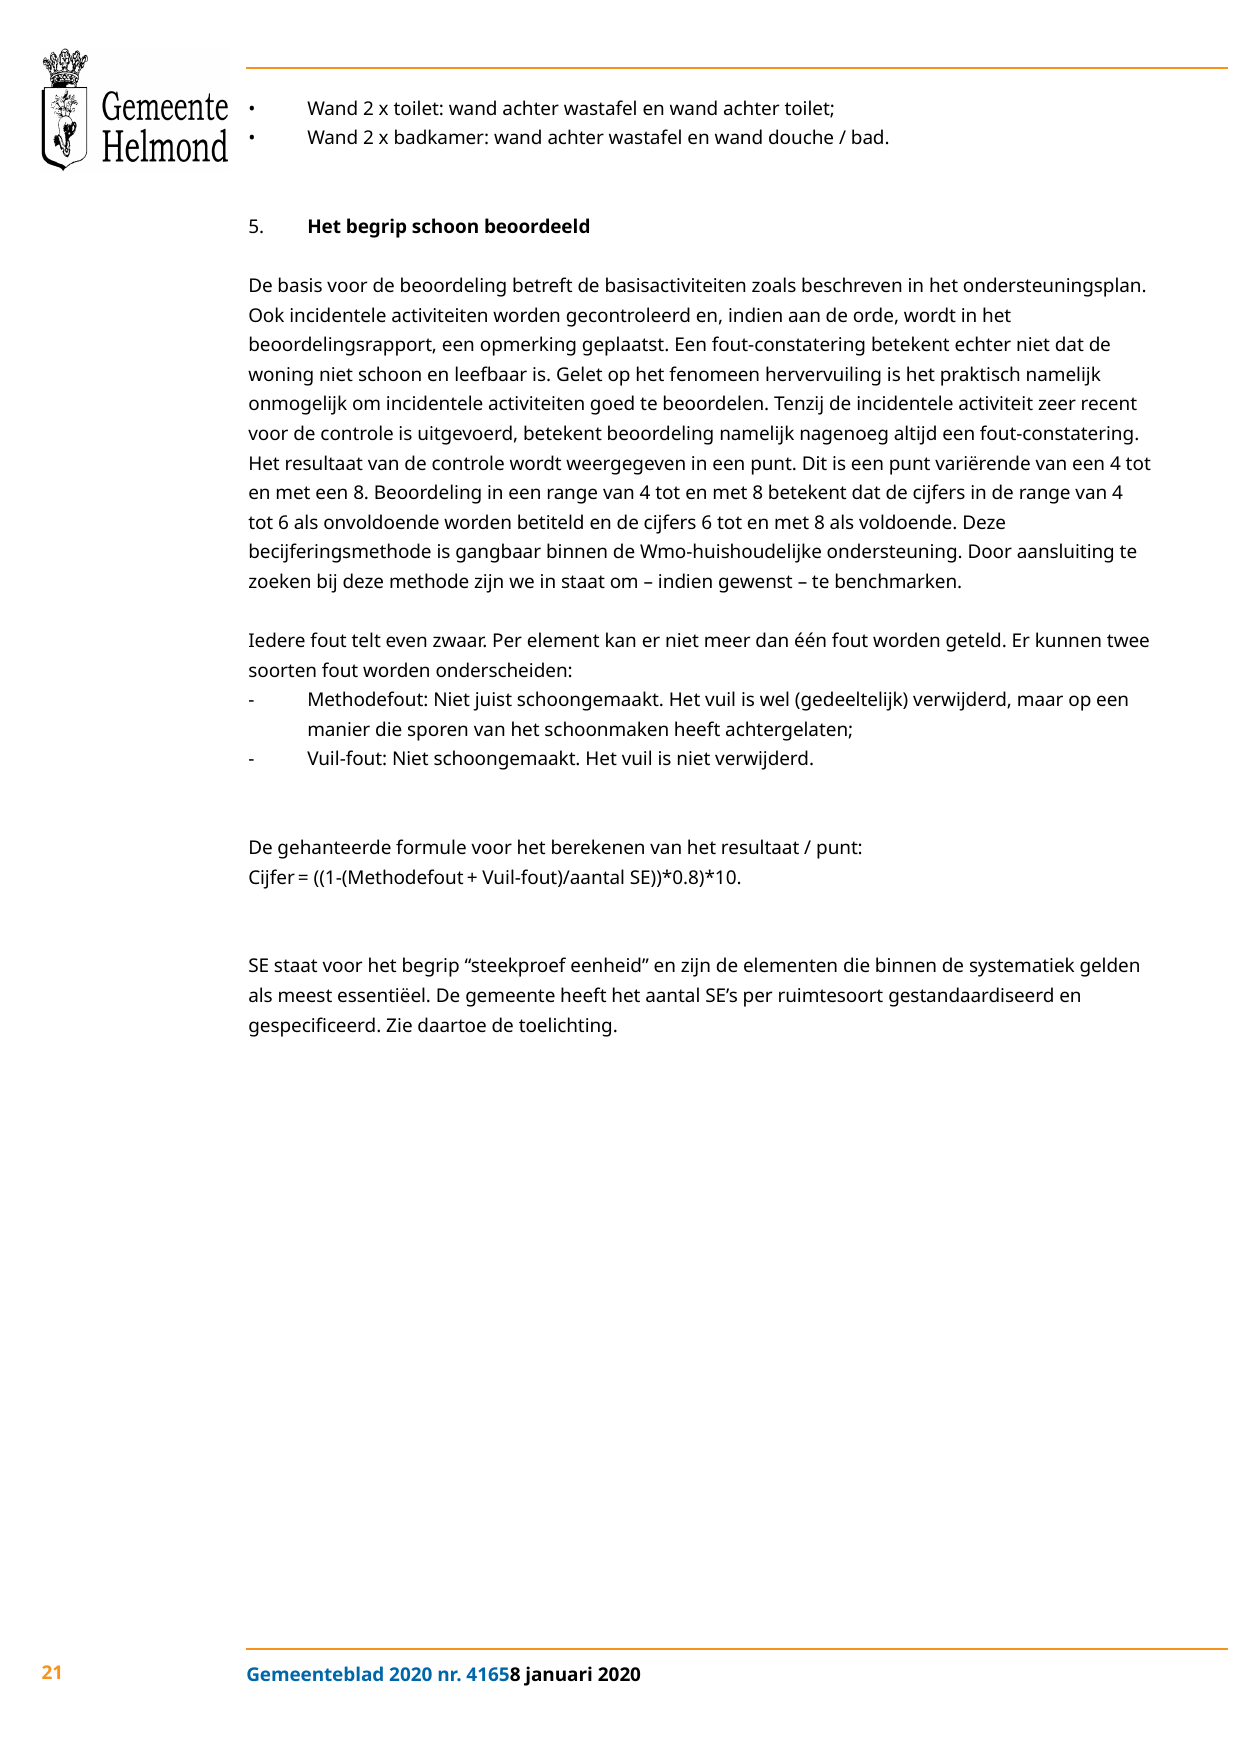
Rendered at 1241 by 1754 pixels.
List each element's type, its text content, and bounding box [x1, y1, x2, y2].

text Het resultaat van de controle wordt weergegeven in een punt. Dit is een punt variërende van een 4 tot en met een 8. Beoordeling in een range van 4 tot en met 8 betekent dat de cijfers in de range van 4 tot 6 als onvoldoende worden betiteld en de cijfers 6 tot en met 8 als voldoende. Deze becijferingsmethode is gangbaar binnen de Wmo-huishoudelijke ondersteuning. Door aansluiting te zoeken bij deze methode zijn we in staat om – indien gewenst – te benchmarken. [248, 450, 1152, 594]
text De basis voor de beoordeling betreft de basisactiviteiten zoals beschreven in het ondersteuningsplan. Ook incidentele activiteiten worden gecontroleerd en, indien aan de orde, wordt in het beoordelingsrapport, een opmerking geplaatst. Een fout-constatering betekent echter niet dat de woning niet schoon en leefbaar is. Gelet op het fenomeen hervervuiling is het praktisch namelijk onmogelijk om incidentele activiteiten goed te beoordelen. Tenzij de incidentele activiteit zeer recent voor de controle is uitgevoerd, betekent beoordeling namelijk nagenoeg altijd een fout-constatering. [248, 272, 1152, 446]
picture [41, 47, 231, 172]
list Methodefout: Niet juist schoongemaakt. Het vuil is wel (gedeeltelijk) verwijderd, maar op een manier die sporen van het schoonmaken heeft achtergelaten; [248, 686, 1152, 742]
list Wand 2 x badkamer: wand achter wastafel en wand douche / bad. [248, 124, 1152, 150]
text De gehanteerde formule voor het berekenen van het resultaat / punt: [248, 834, 1152, 860]
list Vuil-fout: Niet schoongemaakt. Het vuil is niet verwijderd. [248, 746, 1152, 771]
list Wand 2 x toilet: wand achter wastafel en wand achter toilet; [248, 95, 1152, 121]
text SE staat voor het begrip “steekproef eenheid” en zijn de elementen die binnen de systematiek gelden als meest essentiëel. De gemeente heeft het aantal SE’s per ruimtesoort gestandaardiseerd en gespecificeerd. Zie daartoe de toelichting. [248, 953, 1152, 1038]
text Cijfer = ((1-(Methodefout + Vuil-fout)/aantal SE))*0.8)*10. [248, 864, 1152, 890]
text Iedere fout telt even zwaar. Per element kan er niet meer dan één fout worden geteld. Er kunnen twee soorten fout worden onderscheiden: [248, 627, 1152, 683]
list Het begrip schoon beoordeeld [248, 213, 1152, 239]
